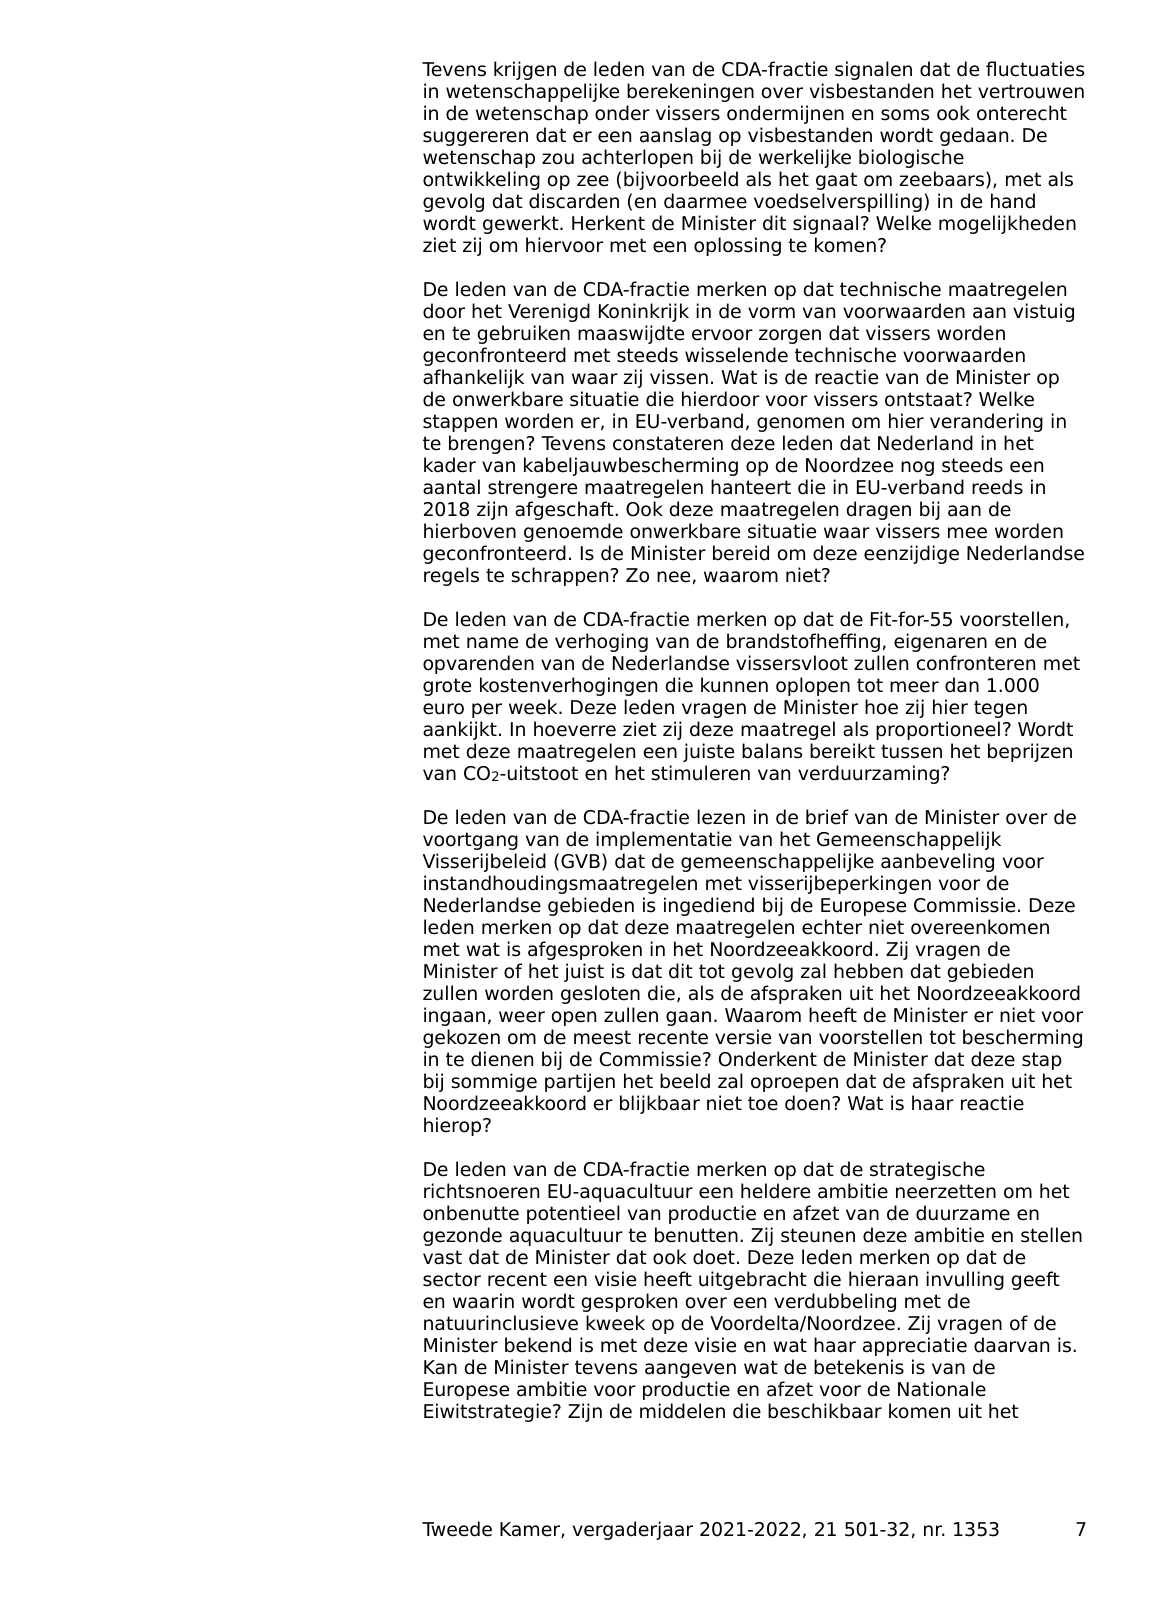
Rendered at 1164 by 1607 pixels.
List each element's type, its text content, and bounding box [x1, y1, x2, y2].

text De leden van de CDA-fractie lezen in de brief van de Minister over de voortgang van de implementatie van het Gemeenschappelijk Visserijbeleid (GVB) dat de gemeenschappelijke aanbeveling voor instandhoudingsmaatregelen met visserijbeperkingen voor de Nederlandse gebieden is ingediend bij de Europese Commissie. Deze leden merken op dat deze maatregelen echter niet overeenkomen met wat is afgesproken in het Noordzeeakkoord. Zij vragen de Minister of het juist is dat dit tot gevolg zal hebben dat gebieden zullen worden gesloten die, als de afspraken uit het Noordzeeakkoord ingaan, weer open zullen gaan. Waarom heeft de Minister er niet voor gekozen om de meest recente versie van voorstellen tot bescherming in te dienen bij de Commissie? Onderkent de Minister dat deze stap bij sommige partijen het beeld zal oproepen dat de afspraken uit het Noordzeeakkoord er blijkbaar niet toe doen? Wat is haar reactie hierop? [422, 807, 1087, 1137]
text De leden van de CDA-fractie merken op dat de Fit-for-55 voorstellen, met name de verhoging van de brandstofheffing, eigenaren en de opvarenden van de Nederlandse vissersvloot zullen confronteren met grote kostenverhogingen die kunnen oplopen tot meer dan 1.000 euro per week. Deze leden vragen de Minister hoe zij hier tegen aankijkt. In hoeverre ziet zij deze maatregel als proportioneel? Wordt met deze maatregelen een juiste balans bereikt tussen het beprijzen van CO2-uitstoot en het stimuleren van verduurzaming? [422, 609, 1087, 785]
text Tevens krijgen de leden van de CDA-fractie signalen dat de fluctuaties in wetenschappelijke berekeningen over visbestanden het vertrouwen in de wetenschap onder vissers ondermijnen en soms ook onterecht suggereren dat er een aanslag op visbestanden wordt gedaan. De wetenschap zou achterlopen bij de werkelijke biologische ontwikkeling op zee (bijvoorbeeld als het gaat om zeebaars), met als gevolg dat discarden (en daarmee voedselverspilling) in de hand wordt gewerkt. Herkent de Minister dit signaal? Welke mogelijkheden ziet zij om hiervoor met een oplossing te komen? [422, 59, 1087, 257]
text De leden van de CDA-fractie merken op dat de strategische richtsnoeren EU-aquacultuur een heldere ambitie neerzetten om het onbenutte potentieel van productie en afzet van de duurzame en gezonde aquacultuur te benutten. Zij steunen deze ambitie en stellen vast dat de Minister dat ook doet. Deze leden merken op dat de sector recent een visie heeft uitgebracht die hieraan invulling geeft en waarin wordt gesproken over een verdubbeling met de natuurinclusieve kweek op de Voordelta/Noordzee. Zij vragen of de Minister bekend is met deze visie en wat haar appreciatie daarvan is. Kan de Minister tevens aangeven wat de betekenis is van de Europese ambitie voor productie en afzet voor de Nationale Eiwitstrategie? Zijn de middelen die beschikbaar komen uit het [422, 1159, 1087, 1423]
text De leden van de CDA-fractie merken op dat technische maatregelen door het Verenigd Koninkrijk in de vorm van voorwaarden aan vistuig en te gebruiken maaswijdte ervoor zorgen dat vissers worden geconfronteerd met steeds wisselende technische voorwaarden afhankelijk van waar zij vissen. Wat is de reactie van de Minister op de onwerkbare situatie die hierdoor voor vissers ontstaat? Welke stappen worden er, in EU-verband, genomen om hier verandering in te brengen? Tevens constateren deze leden dat Nederland in het kader van kabeljauwbescherming op de Noordzee nog steeds een aantal strengere maatregelen hanteert die in EU-verband reeds in 2018 zijn afgeschaft. Ook deze maatregelen dragen bij aan de hierboven genoemde onwerkbare situatie waar vissers mee worden geconfronteerd. Is de Minister bereid om deze eenzijdige Nederlandse regels te schrappen? Zo nee, waarom niet? [422, 279, 1087, 587]
